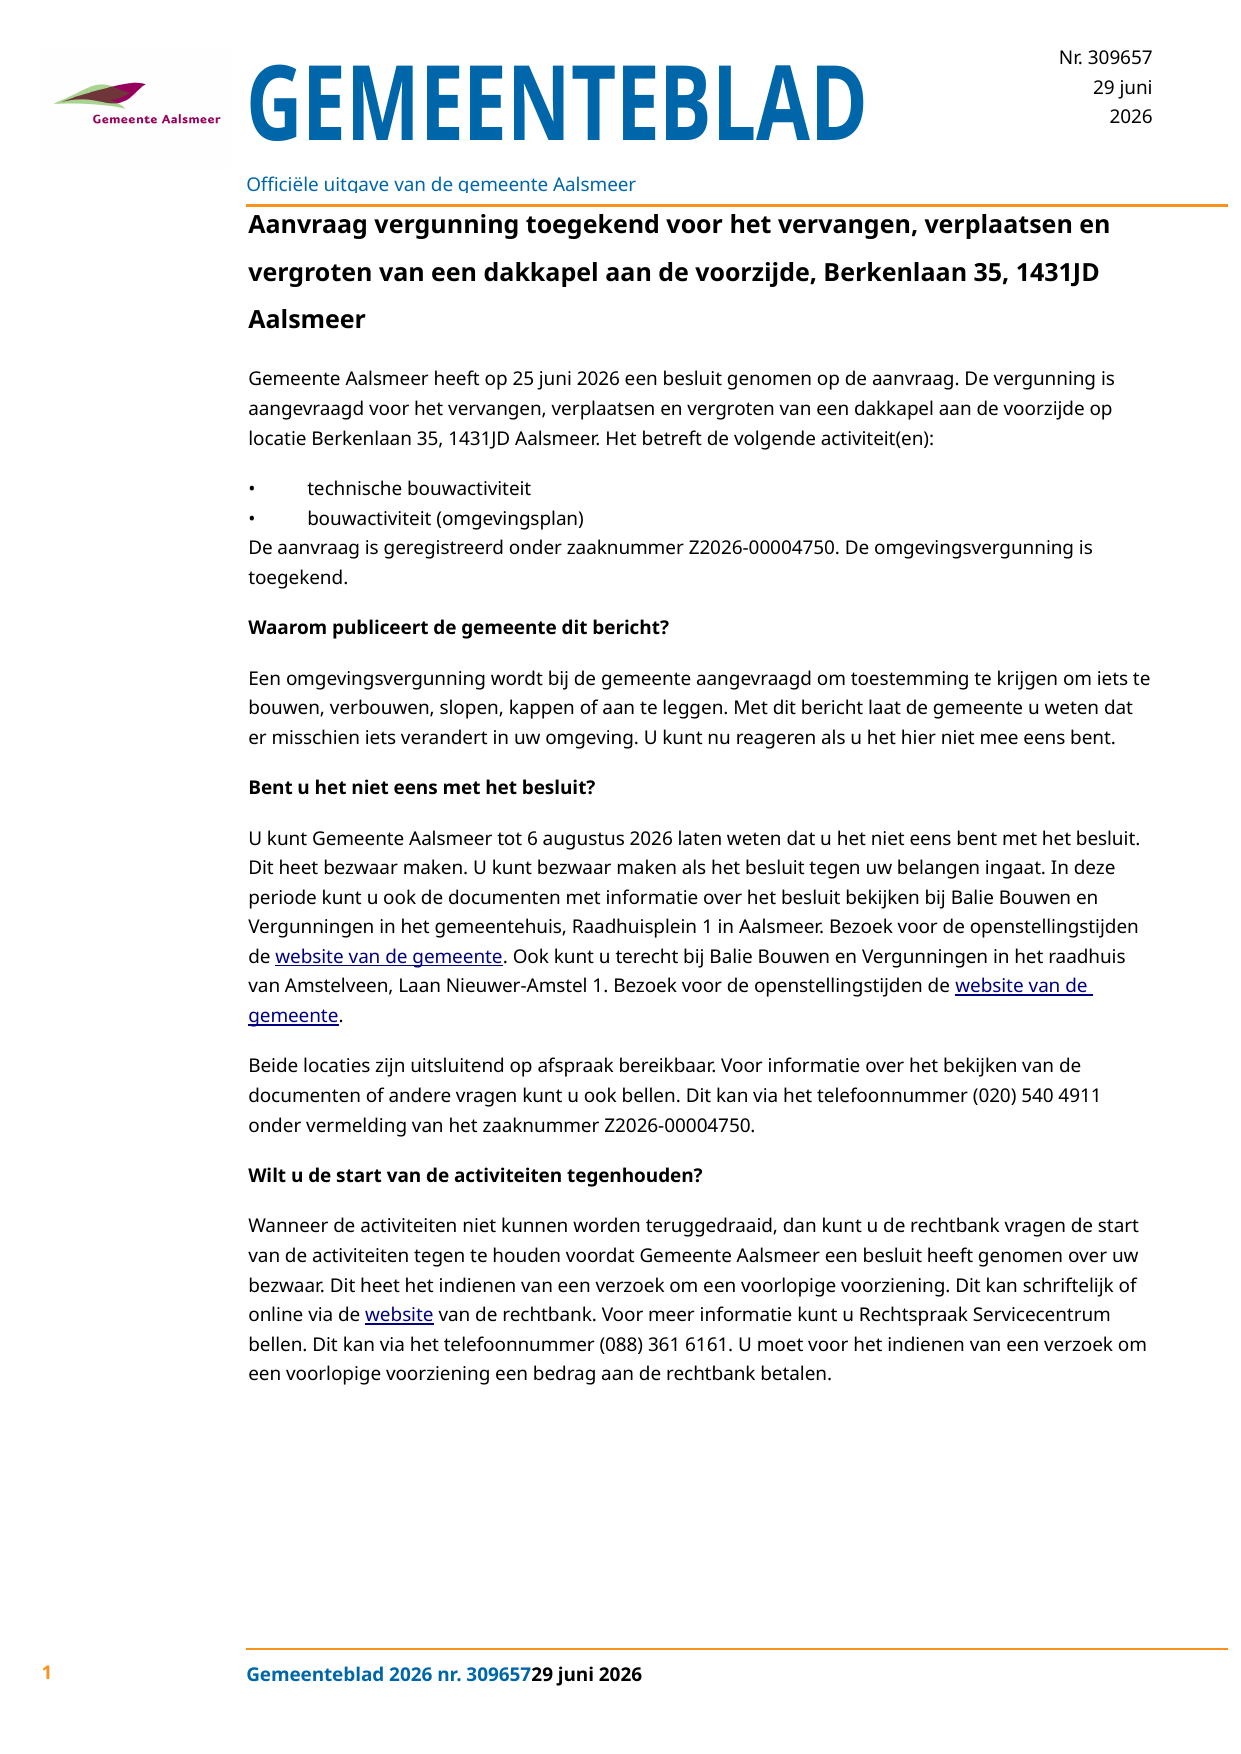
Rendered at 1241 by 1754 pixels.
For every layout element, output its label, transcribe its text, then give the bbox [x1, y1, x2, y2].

text De aanvraag is geregistreerd onder zaaknummer Z2026-00004750. De omgevingsvergunning is toegekend. [248, 534, 1152, 589]
text Wilt u de start van de activiteiten tegenhouden? [248, 1162, 1152, 1188]
picture [41, 47, 231, 172]
text Gemeente Aalsmeer heeft op 25 juni 2026 een besluit genomen op de aanvraag. De vergunning is aangevraagd voor het vervangen, verplaatsen en vergroten van een dakkapel aan de voorzijde op locatie Berkenlaan 35, 1431JD Aalsmeer. Het betreft de volgende activiteit(en): [248, 366, 1152, 450]
text U kunt Gemeente Aalsmeer tot 6 augustus 2026 laten weten dat u het niet eens bent met het besluit. Dit heet bezwaar maken. U kunt bezwaar maken als het besluit tegen uw belangen ingaat. In deze periode kunt u ook de documenten met informatie over het besluit bekijken bij Balie Bouwen en Vergunningen in het gemeentehuis, Raadhuisplein 1 in Aalsmeer. Bezoek voor de openstellingstijden de website van de gemeente. Ook kunt u terecht bij Balie Bouwen en Vergunningen in het raadhuis van Amstelveen, Laan Nieuwer-Amstel 1. Bezoek voor de openstellingstijden de website van de gemeente. [248, 825, 1152, 1028]
text Bent u het niet eens met het besluit? [248, 774, 1152, 800]
text Een omgevingsvergunning wordt bij de gemeente aangevraagd om toestemming te krijgen om iets te bouwen, verbouwen, slopen, kappen of aan te leggen. Met dit bericht laat de gemeente u weten dat er misschien iets verandert in uw omgeving. U kunt nu reageren als u het hier niet mee eens bent. [248, 665, 1152, 749]
text Waarom publiceert de gemeente dit bericht? [248, 614, 1152, 640]
list bouwactiviteit (omgevingsplan) [248, 505, 1152, 530]
text Wanneer de activiteiten niet kunnen worden teruggedraaid, dan kunt u de rechtbank vragen de start van de activiteiten tegen te houden voordat Gemeente Aalsmeer een besluit heeft genomen over uw bezwaar. Dit heet het indienen van een verzoek om een voorlopige voorziening. Dit kan schriftelijk of online via de website van de rechtbank. Voor meer informatie kunt u Rechtspraak Servicecentrum bellen. Dit kan via het telefoonnummer (088) 361 6161. U moet voor het indienen van een verzoek om een voorlopige voorziening een bedrag aan de rechtbank betalen. [248, 1213, 1152, 1386]
text Aanvraag vergunning toegekend voor het vervangen, verplaatsen en vergroten van een dakkapel aan de voorzijde, Berkenlaan 35, 1431JD Aalsmeer [248, 207, 1152, 336]
text Beide locaties zijn uitsluitend op afspraak bereikbaar. Voor informatie over het bekijken van de documenten of andere vragen kunt u ook bellen. Dit kan via het telefoonnummer (020) 540 4911 onder vermelding van het zaaknummer Z2026-00004750. [248, 1053, 1152, 1137]
list technische bouwactiviteit [248, 475, 1152, 501]
